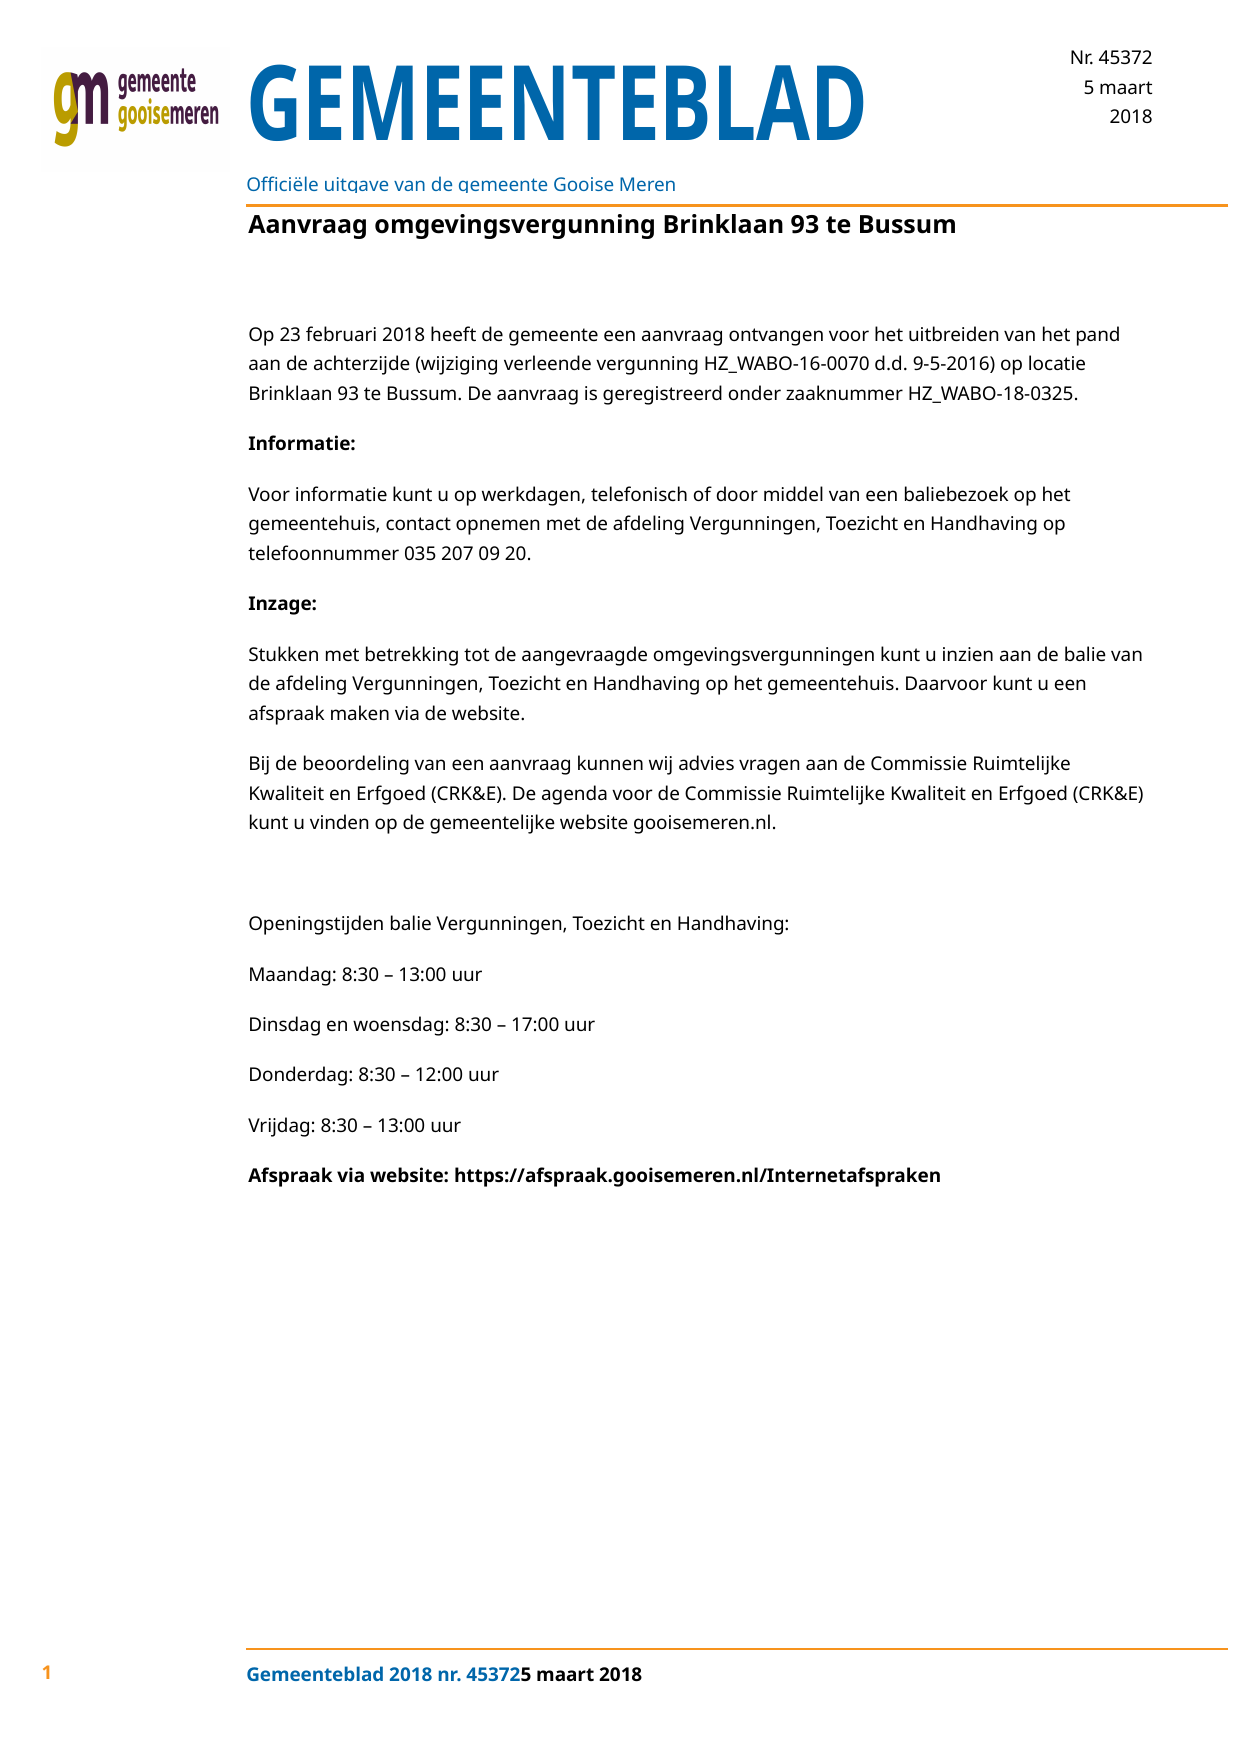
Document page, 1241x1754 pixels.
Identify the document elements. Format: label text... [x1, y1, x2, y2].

text Donderdag: 8:30 – 12:00 uur [248, 1062, 1152, 1087]
text Afspraak via website: https://afspraak.gooisemeren.nl/Internetafspraken [248, 1162, 1152, 1188]
text Maandag: 8:30 – 13:00 uur [248, 961, 1152, 986]
text Stukken met betrekking tot de aangevraagde omgevingsvergunningen kunt u inzien aan de balie van de afdeling Vergunningen, Toezicht en Handhaving op het gemeentehuis. Daarvoor kunt u een afspraak maken via de website. [248, 641, 1152, 726]
text Voor informatie kunt u op werkdagen, telefonisch of door middel van een baliebezoek op het gemeentehuis, contact opnemen met de afdeling Vergunningen, Toezicht en Handhaving op telefoonnummer 035 207 09 20. [248, 481, 1152, 566]
text Vrijdag: 8:30 – 13:00 uur [248, 1112, 1152, 1138]
text Op 23 februari 2018 heeft de gemeente een aanvraag ontvangen voor het uitbreiden van het pand aan de achterzijde (wijziging verleende vergunning HZ_WABO-16-0070 d.d. 9-5-2016) op locatie Brinklaan 93 te Bussum. De aanvraag is geregistreerd onder zaaknummer HZ_WABO-18-0325. [248, 321, 1152, 406]
text Bij de beoordeling van een aanvraag kunnen wij advies vragen aan de Commissie Ruimtelijke Kwaliteit en Erfgoed (CRK&E). De agenda voor de Commissie Ruimtelijke Kwaliteit en Erfgoed (CRK&E) kunt u vinden op de gemeentelijke website gooisemeren.nl. [248, 750, 1152, 835]
text Informatie: [248, 430, 1152, 456]
text Openingstijden balie Vergunningen, Toezicht en Handhaving: [248, 910, 1152, 936]
text Dinsdag en woensdag: 8:30 – 17:00 uur [248, 1011, 1152, 1037]
text Aanvraag omgevingsvergunning Brinklaan 93 te Bussum [248, 207, 1152, 241]
picture [41, 47, 231, 172]
text Inzage: [248, 590, 1152, 616]
